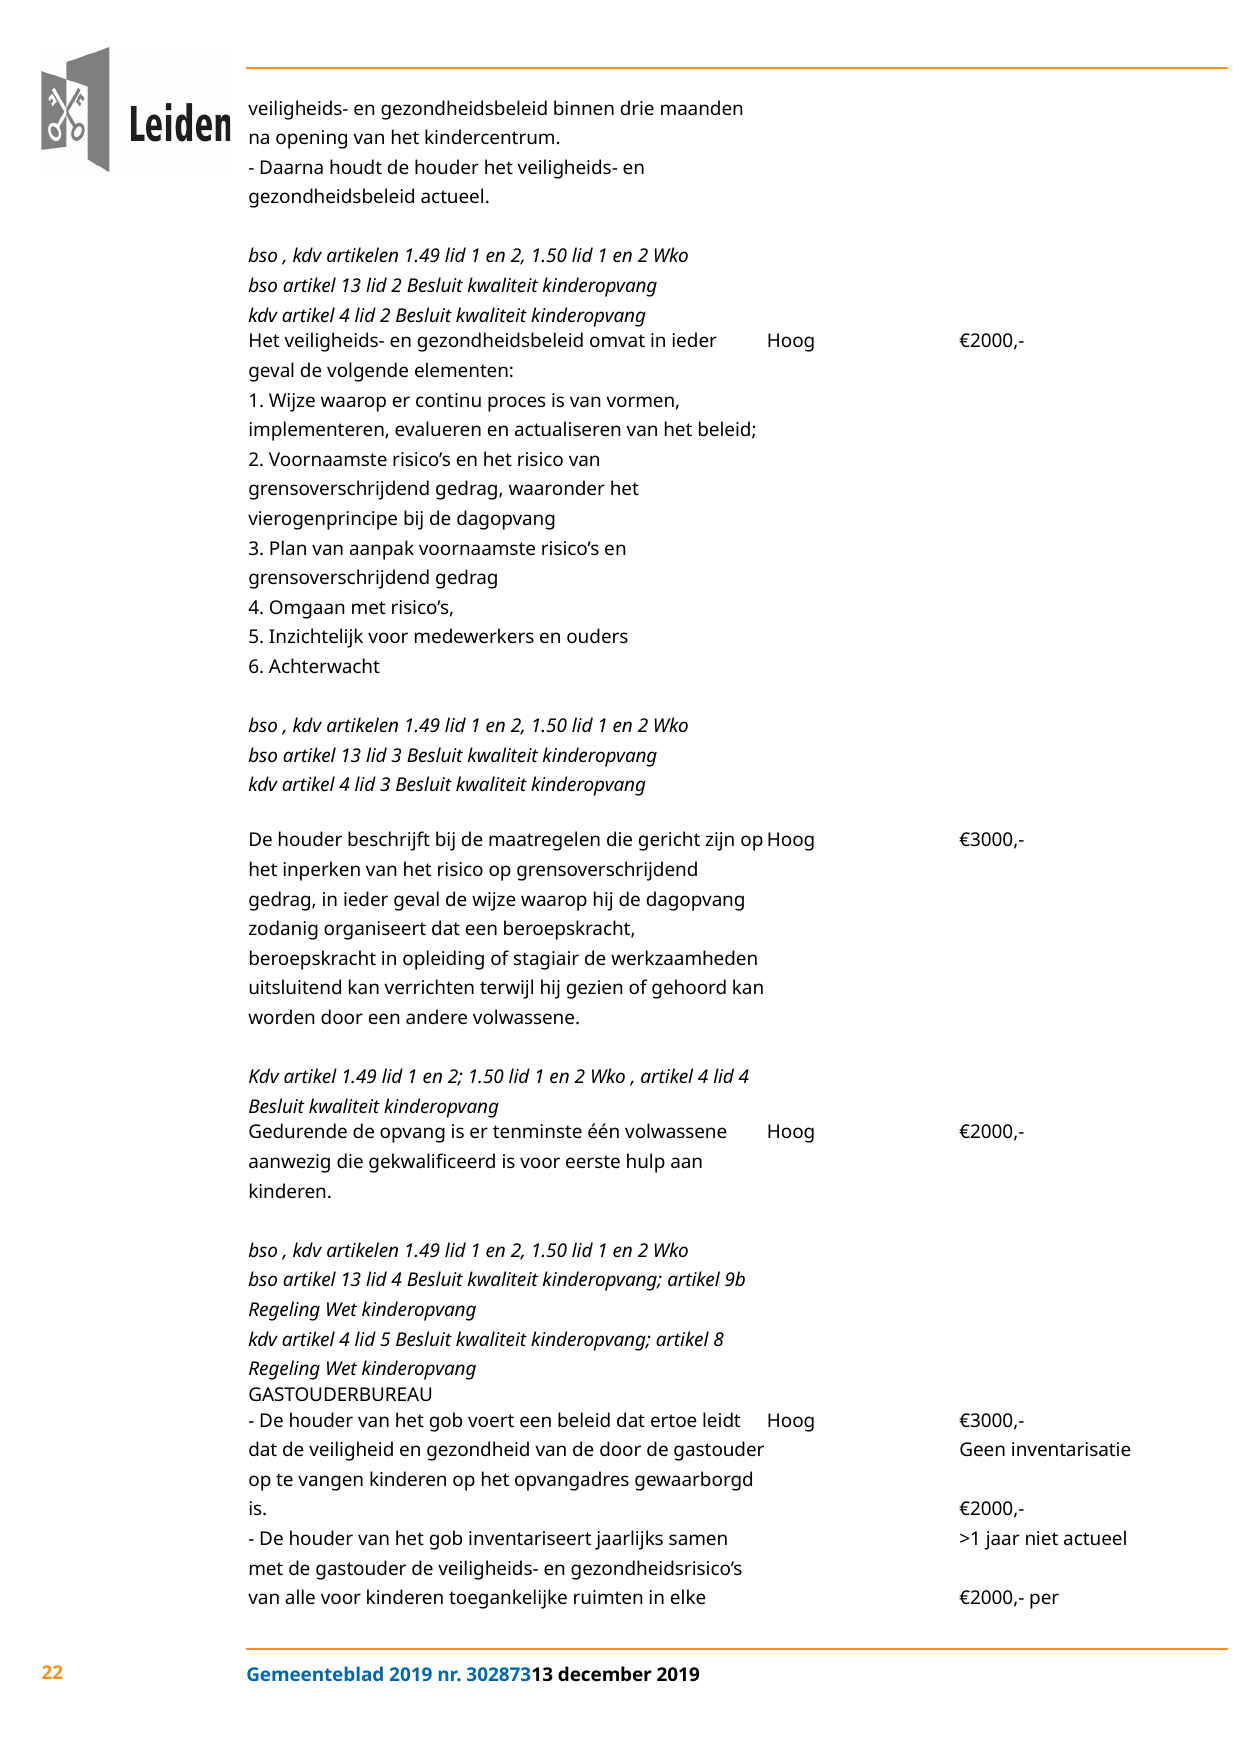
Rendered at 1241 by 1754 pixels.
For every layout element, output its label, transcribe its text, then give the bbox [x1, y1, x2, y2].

table_cell Hoog [767, 1119, 959, 1381]
table_cell Hoog [767, 328, 959, 827]
table_cell [959, 95, 1152, 328]
table_cell GASTOUDERBUREAU [248, 1381, 1152, 1407]
table_cell €2000,- [959, 1119, 1152, 1381]
table_cell €3000,- Geen inventarisatie €2000,- >1 jaar niet actueel €2000,- per [959, 1407, 1152, 1610]
table_cell Het veiligheids- en gezondheidsbeleid omvat in ieder geval de volgende elementen: 1. Wijze waarop er continu proces is van vormen, implementeren, evalueren en actualiseren van het beleid; 2. Voornaamste risico’s en het risico van grensoverschrijdend gedrag, waaronder het vierogenprincipe bij de dagopvang 3. Plan van aanpak voornaamste risico’s en grensoverschrijdend gedrag 4. Omgaan met risico’s, 5. Inzichtelijk voor medewerkers en ouders 6. Achterwacht bso , kdv artikelen 1.49 lid 1 en 2, 1.50 lid 1 en 2 Wko bso artikel 13 lid 3 Besluit kwaliteit kinderopvang kdv artikel 4 lid 3 Besluit kwaliteit kinderopvang [248, 328, 767, 827]
table_cell €2000,- [959, 328, 1152, 827]
table_cell Hoog [767, 827, 959, 1119]
picture [41, 47, 231, 172]
table_cell Hoog [767, 1407, 959, 1610]
table_cell [767, 95, 959, 328]
table_cell De houder beschrijft bij de maatregelen die gericht zijn op het inperken van het risico op grensoverschrijdend gedrag, in ieder geval de wijze waarop hij de dagopvang zodanig organiseert dat een beroepskracht, beroepskracht in opleiding of stagiair de werkzaamheden uitsluitend kan verrichten terwijl hij gezien of gehoord kan worden door een andere volwassene. Kdv artikel 1.49 lid 1 en 2; 1.50 lid 1 en 2 Wko , artikel 4 lid 4 Besluit kwaliteit kinderopvang [248, 827, 767, 1119]
table_cell €3000,- [959, 827, 1152, 1119]
table_cell Gedurende de opvang is er tenminste één volwassene aanwezig die gekwalificeerd is voor eerste hulp aan kinderen. bso , kdv artikelen 1.49 lid 1 en 2, 1.50 lid 1 en 2 Wko bso artikel 13 lid 4 Besluit kwaliteit kinderopvang; artikel 9b Regeling Wet kinderopvang kdv artikel 4 lid 5 Besluit kwaliteit kinderopvang; artikel 8 Regeling Wet kinderopvang [248, 1119, 767, 1381]
table_cell veiligheids- en gezondheidsbeleid binnen drie maanden na opening van het kindercentrum. - Daarna houdt de houder het veiligheids- en gezondheidsbeleid actueel. bso , kdv artikelen 1.49 lid 1 en 2, 1.50 lid 1 en 2 Wko bso artikel 13 lid 2 Besluit kwaliteit kinderopvang kdv artikel 4 lid 2 Besluit kwaliteit kinderopvang [248, 95, 767, 328]
table_cell - De houder van het gob voert een beleid dat ertoe leidt dat de veiligheid en gezondheid van de door de gastouder op te vangen kinderen op het opvangadres gewaarborgd is. - De houder van het gob inventariseert jaarlijks samen met de gastouder de veiligheids- en gezondheidsrisico’s van alle voor kinderen toegankelijke ruimten in elke [248, 1407, 767, 1610]
